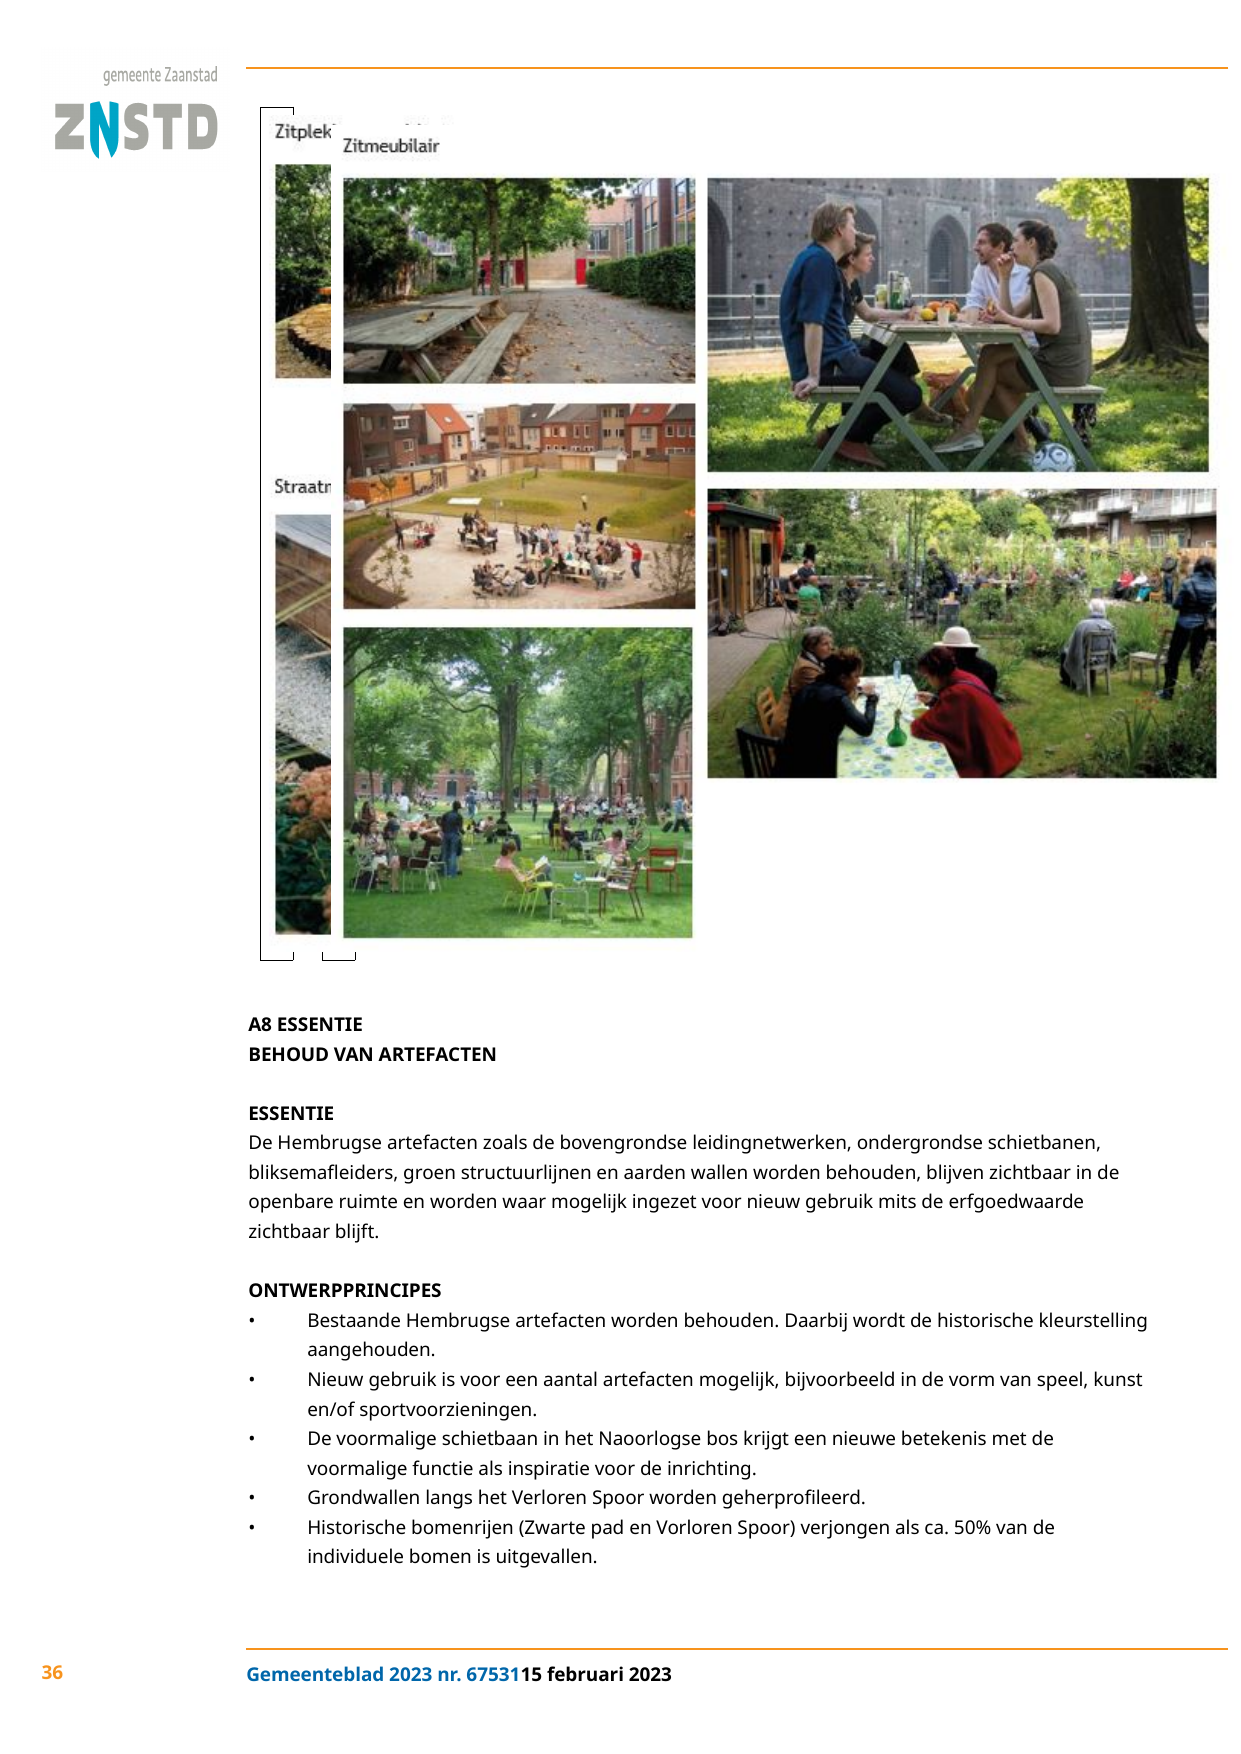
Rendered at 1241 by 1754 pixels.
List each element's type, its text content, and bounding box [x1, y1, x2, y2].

list Nieuw gebruik is voor een aantal artefacten mogelijk, bijvoorbeeld in de vorm van speel, kunst en/of sportvoorzieningen. [248, 1366, 1152, 1422]
list Grondwallen langs het Verloren Spoor worden geherprofileerd. [248, 1484, 1152, 1510]
picture [268, 115, 1235, 952]
text BEHOUD VAN ARTEFACTEN [248, 1041, 1152, 1067]
text ONTWERPPRINCIPES [248, 1277, 1152, 1303]
list De voormalige schietbaan in het Naoorlogse bos krijgt een nieuwe betekenis met de voormalige functie als inspiratie voor de inrichting. [248, 1425, 1152, 1481]
list Bestaande Hembrugse artefacten worden behouden. Daarbij wordt de historische kleurstelling aangehouden. [248, 1307, 1152, 1362]
text ESSENTIE [248, 1100, 1152, 1126]
list Historische bomenrijen (Zwarte pad en Vorloren Spoor) verjongen als ca. 50% van de individuele bomen is uitgevallen. [248, 1514, 1152, 1569]
picture [41, 47, 231, 172]
text A8 ESSENTIE [248, 1011, 1152, 1037]
text De Hembrugse artefacten zoals de bovengrondse leidingnetwerken, ondergrondse schietbanen, bliksemafleiders, groen structuurlijnen en aarden wallen worden behouden, blijven zichtbaar in de openbare ruimte en worden waar mogelijk ingezet voor nieuw gebruik mits de erfgoedwaarde zichtbaar blijft. [248, 1129, 1152, 1244]
